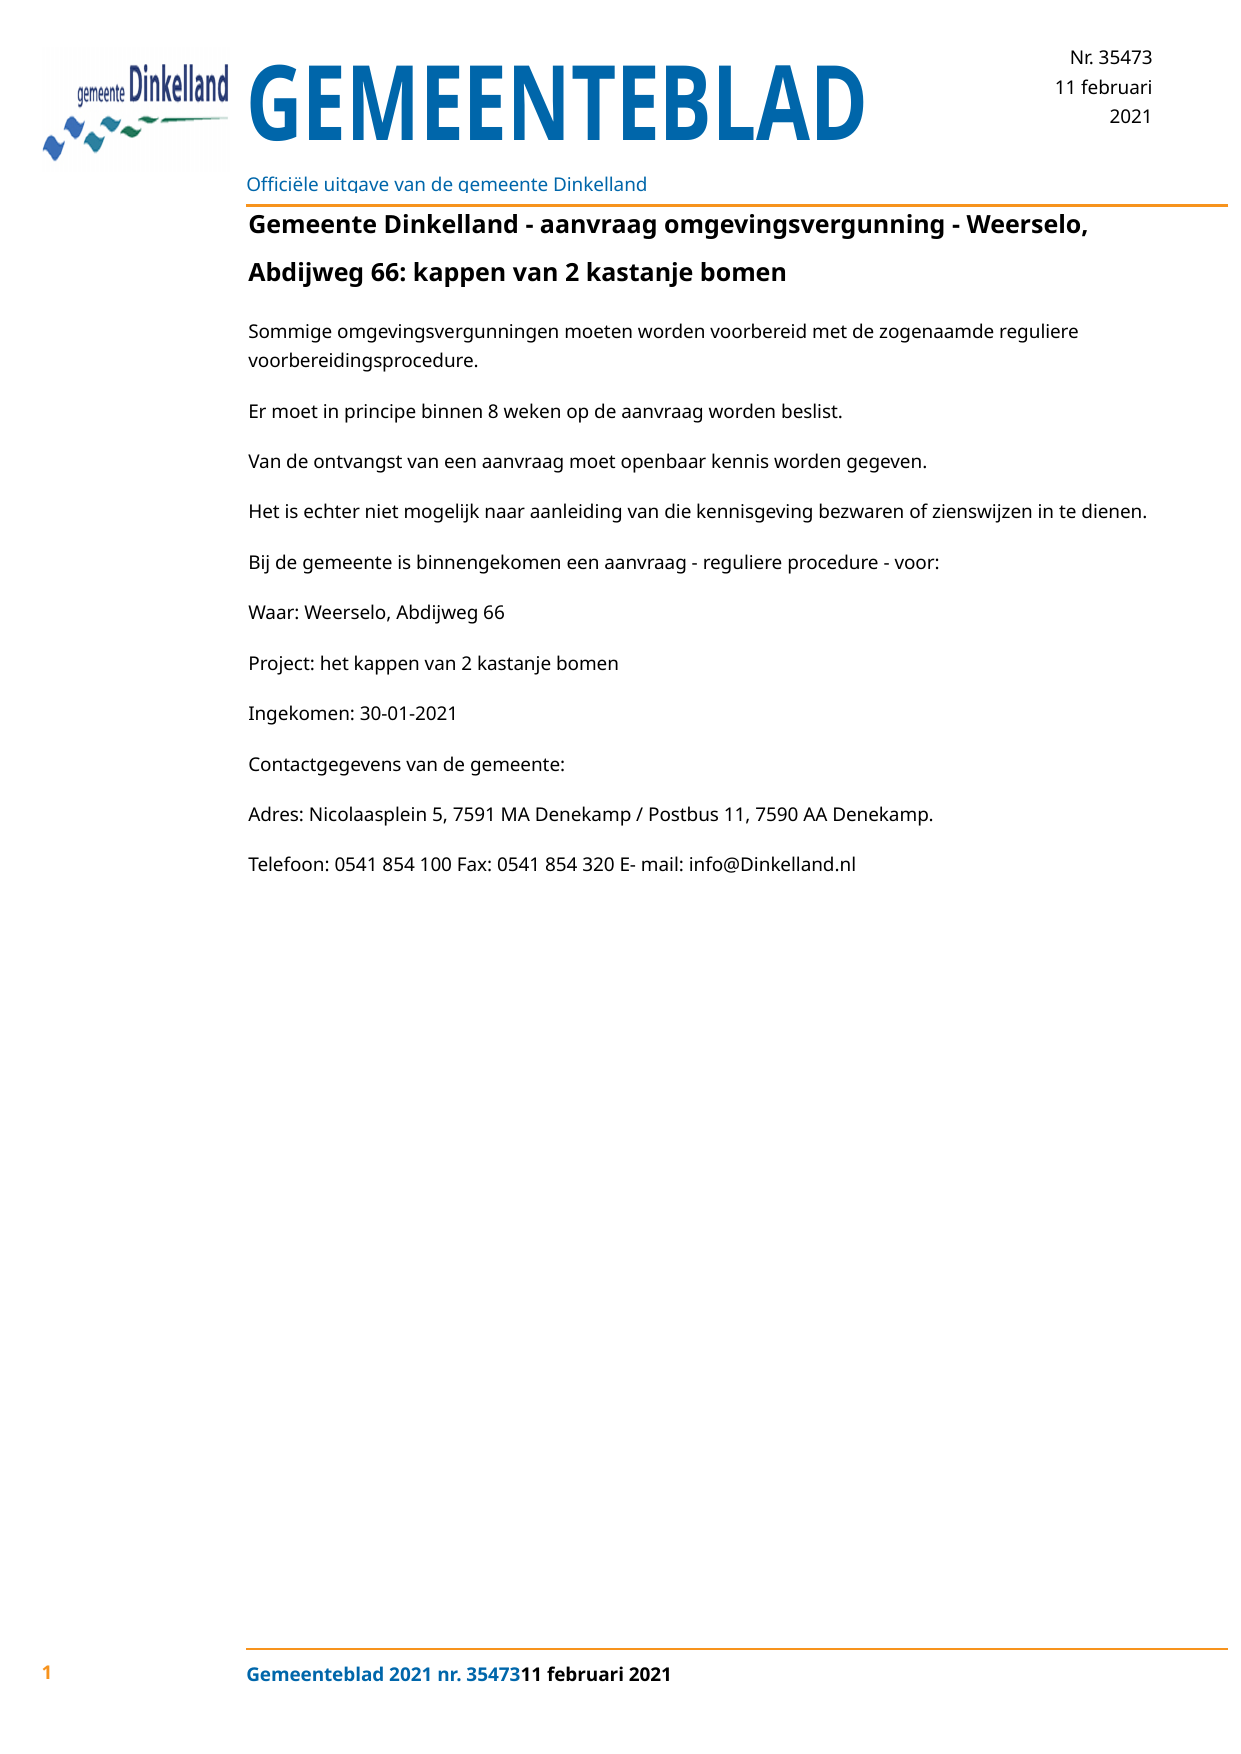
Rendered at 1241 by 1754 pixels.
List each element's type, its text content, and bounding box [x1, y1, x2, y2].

text Ingekomen: 30-01-2021 [248, 700, 1152, 726]
text Adres: Nicolaasplein 5, 7591 MA Denekamp / Postbus 11, 7590 AA Denekamp. [248, 801, 1152, 827]
text Project: het kappen van 2 kastanje bomen [248, 650, 1152, 676]
text Telefoon: 0541 854 100 Fax: 0541 854 320 E- mail: info@Dinkelland.nl [248, 852, 1152, 877]
picture [41, 47, 231, 172]
text Er moet in principe binnen 8 weken op de aanvraag worden beslist. [248, 398, 1152, 424]
text Sommige omgevingsvergunningen moeten worden voorbereid met de zogenaamde reguliere voorbereidingsprocedure. [248, 318, 1152, 373]
text Contactgegevens van de gemeente: [248, 751, 1152, 777]
text Van de ontvangst van een aanvraag moet openbaar kennis worden gegeven. [248, 448, 1152, 474]
text Gemeente Dinkelland - aanvraag omgevingsvergunning - Weerselo, Abdijweg 66: kappen van 2 kastanje bomen [248, 207, 1152, 288]
text Bij de gemeente is binnengekomen een aanvraag - reguliere procedure - voor: [248, 549, 1152, 575]
text Het is echter niet mogelijk naar aanleiding van die kennisgeving bezwaren of zienswijzen in te dienen. [248, 499, 1152, 524]
text Waar: Weerselo, Abdijweg 66 [248, 599, 1152, 625]
